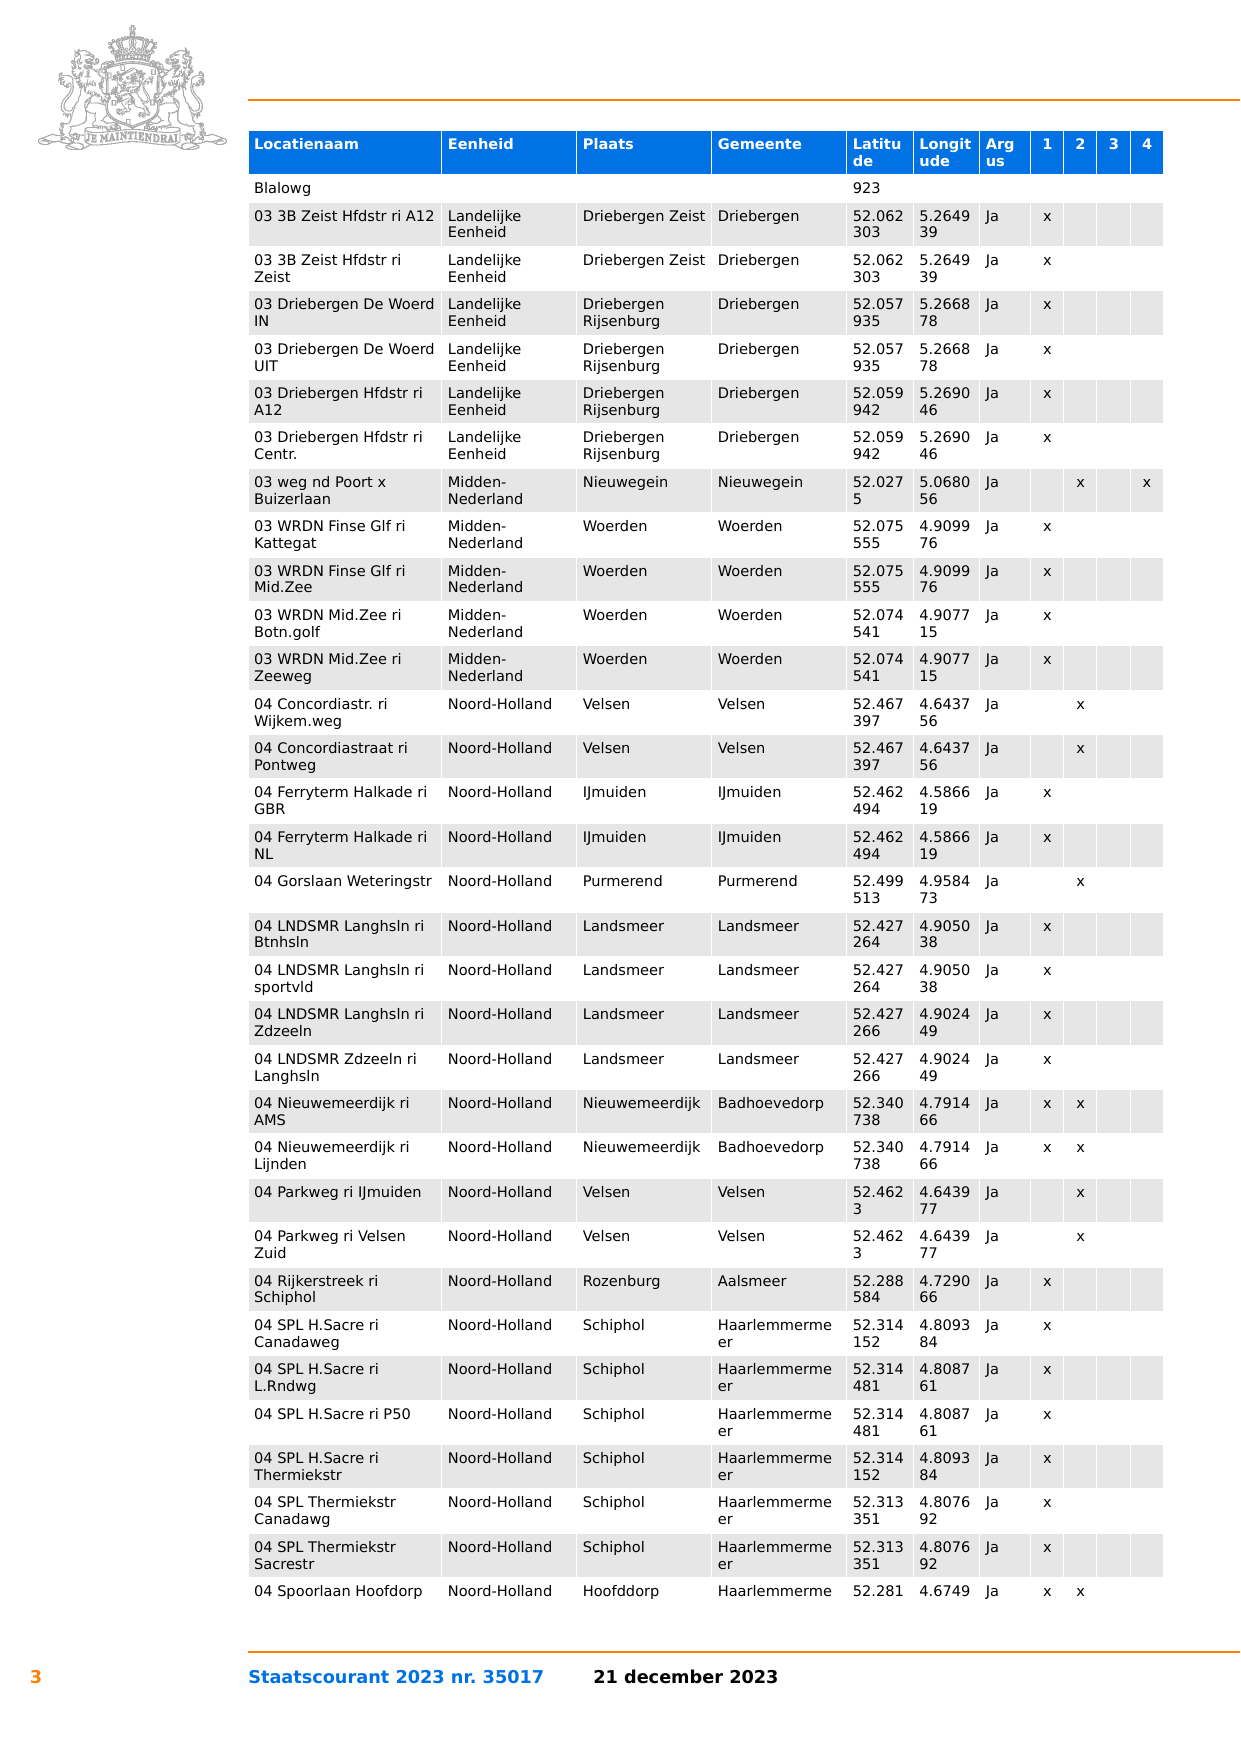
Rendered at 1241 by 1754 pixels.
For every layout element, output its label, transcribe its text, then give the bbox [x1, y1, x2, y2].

table_cell x [1064, 1223, 1096, 1267]
table_cell 52.057935 [847, 291, 913, 335]
table_cell x [1031, 1534, 1063, 1577]
table_cell 04 Parkweg ri IJmuiden [249, 1179, 441, 1222]
table_cell [712, 175, 846, 202]
table_cell Ja [980, 868, 1030, 912]
table_cell Ja [980, 513, 1030, 557]
table_cell x [1031, 336, 1063, 379]
table_cell 52.074541 [847, 646, 913, 690]
table_cell 4.643977 [914, 1223, 979, 1267]
table_cell [1131, 957, 1163, 1000]
table_cell [1064, 1356, 1096, 1400]
table_cell Velsen [577, 735, 711, 778]
table_cell Hoofddorp [577, 1578, 711, 1605]
table_cell [1064, 513, 1096, 557]
table_cell [1064, 203, 1096, 246]
table_cell Ja [980, 646, 1030, 690]
table_cell 03 WRDN Mid.Zee ri Zeeweg [249, 646, 441, 690]
table_cell [1064, 913, 1096, 956]
table_cell 52.427264 [847, 957, 913, 1000]
table_cell [1131, 1223, 1163, 1267]
table_cell Noord-Holland [442, 1179, 576, 1222]
table_cell Ja [980, 1534, 1030, 1577]
table_cell Ja [980, 1135, 1030, 1178]
table_cell x [1064, 1135, 1096, 1178]
table_cell 52.462494 [847, 780, 913, 823]
table_cell x [1031, 1046, 1063, 1089]
table_cell 5.266878 [914, 336, 979, 379]
table_header Locatienaam [249, 131, 441, 174]
table_cell Landelijke Eenheid [442, 247, 576, 290]
table_cell 03 WRDN Finse Glf ri Kattegat [249, 513, 441, 557]
table_cell 4.808761 [914, 1356, 979, 1400]
table_cell 52.4623 [847, 1179, 913, 1222]
table_cell [1097, 957, 1130, 1000]
table_cell [1131, 735, 1163, 778]
table_cell Midden-Nederland [442, 646, 576, 690]
table_cell [1064, 1268, 1096, 1311]
table_cell Landelijke Eenheid [442, 336, 576, 379]
table_cell [1064, 1001, 1096, 1045]
table_cell [1097, 1578, 1130, 1605]
table_cell 03 WRDN Finse Glf ri Mid.Zee [249, 558, 441, 601]
table_cell [1064, 1490, 1096, 1533]
table_cell Haarlemmermeer [712, 1312, 846, 1355]
table_cell 52.062303 [847, 203, 913, 246]
table_cell Aalsmeer [712, 1268, 846, 1311]
table_cell [1031, 735, 1063, 778]
table_cell 4.586619 [914, 824, 979, 867]
table_cell 52.340738 [847, 1135, 913, 1178]
table_cell Driebergen [712, 247, 846, 290]
table_header 1 [1031, 131, 1063, 174]
table_cell Haarlemmerme [712, 1578, 846, 1605]
table_cell Haarlemmermeer [712, 1401, 846, 1444]
table_cell 52.314152 [847, 1312, 913, 1355]
table_cell 04 LNDSMR Langhsln ri Zdzeeln [249, 1001, 441, 1045]
table_cell [1064, 1401, 1096, 1444]
table_cell 04 Rijkerstreek ri Schiphol [249, 1268, 441, 1311]
table_cell [1097, 691, 1130, 734]
table_cell [1131, 203, 1163, 246]
table_cell Purmerend [577, 868, 711, 912]
table_cell Noord-Holland [442, 1356, 576, 1400]
table_cell Ja [980, 1356, 1030, 1400]
table_cell [1097, 913, 1130, 956]
table_cell Ja [980, 1001, 1030, 1045]
table_cell x [1031, 1445, 1063, 1488]
table_cell 52.313351 [847, 1490, 913, 1533]
table_cell Noord-Holland [442, 1401, 576, 1444]
table_cell [1031, 691, 1063, 734]
table_cell [1097, 1356, 1130, 1400]
table_cell Velsen [577, 1179, 711, 1222]
table_cell 52.427266 [847, 1001, 913, 1045]
table_cell Badhoevedorp [712, 1090, 846, 1133]
table_cell x [1031, 1401, 1063, 1444]
table_cell [1031, 1223, 1063, 1267]
table_cell 4.807692 [914, 1534, 979, 1577]
table_cell Midden-Nederland [442, 513, 576, 557]
table_cell x [1064, 868, 1096, 912]
table_cell Ja [980, 1490, 1030, 1533]
table_cell Landelijke Eenheid [442, 203, 576, 246]
table_cell Ja [980, 558, 1030, 601]
table_cell [1097, 175, 1130, 202]
table_cell [1131, 1046, 1163, 1089]
table_cell Ja [980, 691, 1030, 734]
table_cell 923 [847, 175, 913, 202]
table_cell [1131, 336, 1163, 379]
table_cell [1097, 291, 1130, 335]
table_cell [1064, 957, 1096, 1000]
table_cell 04 Concordiastr. ri Wijkem.weg [249, 691, 441, 734]
table_cell Driebergen [712, 336, 846, 379]
table_cell x [1031, 780, 1063, 823]
table_cell Ja [980, 336, 1030, 379]
table_cell Noord-Holland [442, 1046, 576, 1089]
table_cell [1097, 1090, 1130, 1133]
table_cell 52.075555 [847, 513, 913, 557]
table_cell Driebergen [712, 291, 846, 335]
table_cell [1131, 646, 1163, 690]
table_cell 03 Driebergen Hfdstr ri A12 [249, 380, 441, 423]
table_cell x [1031, 1490, 1063, 1533]
table_cell 04 SPL H.Sacre ri P50 [249, 1401, 441, 1444]
table_header Eenheid [442, 131, 576, 174]
table_cell Ja [980, 1401, 1030, 1444]
table_cell 4.909976 [914, 558, 979, 601]
table_cell 04 SPL Thermiekstr Canadawg [249, 1490, 441, 1533]
table_cell Nieuwemeerdijk [577, 1135, 711, 1178]
table_cell 52.075555 [847, 558, 913, 601]
table_cell [1064, 175, 1096, 202]
table_cell [1131, 780, 1163, 823]
table_cell [1064, 291, 1096, 335]
table_cell [1131, 602, 1163, 645]
table_cell [1131, 824, 1163, 867]
table_cell 4.809384 [914, 1445, 979, 1488]
table_cell x [1031, 1356, 1063, 1400]
table_cell [1131, 1001, 1163, 1045]
table_cell Landsmeer [577, 1046, 711, 1089]
table_cell 04 LNDSMR Langhsln ri Btnhsln [249, 913, 441, 956]
table_cell x [1031, 957, 1063, 1000]
table_cell x [1064, 469, 1096, 512]
table_cell [1097, 1312, 1130, 1355]
table_cell [1097, 247, 1130, 290]
table_cell 52.288584 [847, 1268, 913, 1311]
table_cell 5.269046 [914, 380, 979, 423]
table_cell 52.499513 [847, 868, 913, 912]
table_cell 52.281 [847, 1578, 913, 1605]
table_cell Ja [980, 913, 1030, 956]
table_cell [914, 175, 979, 202]
table_cell Ja [980, 1179, 1030, 1222]
table_cell x [1031, 1135, 1063, 1178]
table_cell [1097, 425, 1130, 468]
table_cell x [1031, 646, 1063, 690]
table_cell [1097, 203, 1130, 246]
table_cell 4.907715 [914, 602, 979, 645]
table_cell x [1031, 291, 1063, 335]
table_cell Driebergen Rijsenburg [577, 380, 711, 423]
table_cell Landsmeer [577, 1001, 711, 1045]
table_cell 4.958473 [914, 868, 979, 912]
table_cell IJmuiden [712, 824, 846, 867]
table_cell 52.059942 [847, 425, 913, 468]
table_cell Driebergen [712, 203, 846, 246]
table_cell [1064, 336, 1096, 379]
table_cell x [1131, 469, 1163, 512]
table_cell Ja [980, 824, 1030, 867]
table_cell [1131, 291, 1163, 335]
table_cell Nieuwegein [712, 469, 846, 512]
table_cell x [1064, 735, 1096, 778]
table_cell [1131, 913, 1163, 956]
table_cell [1097, 513, 1130, 557]
table_cell Landelijke Eenheid [442, 291, 576, 335]
table_cell 03 3B Zeist Hfdstr ri Zeist [249, 247, 441, 290]
table_cell 4.905038 [914, 957, 979, 1000]
table_cell 4.586619 [914, 780, 979, 823]
table_cell Blalowg [249, 175, 441, 202]
table_cell Ja [980, 1445, 1030, 1488]
table_cell 04 Parkweg ri Velsen Zuid [249, 1223, 441, 1267]
table_cell 52.467397 [847, 691, 913, 734]
table_cell [1131, 691, 1163, 734]
table_cell [1097, 336, 1130, 379]
table_cell [1131, 380, 1163, 423]
table_cell Landsmeer [577, 957, 711, 1000]
table_cell Landelijke Eenheid [442, 425, 576, 468]
table_cell Noord-Holland [442, 735, 576, 778]
table_cell 04 Concordiastraat ri Pontweg [249, 735, 441, 778]
table_cell Ja [980, 1223, 1030, 1267]
table_cell 52.0275 [847, 469, 913, 512]
table_cell 04 SPL H.Sacre ri Thermiekstr [249, 1445, 441, 1488]
table_cell [1097, 1179, 1130, 1222]
table_cell Schiphol [577, 1356, 711, 1400]
table_cell 4.791466 [914, 1090, 979, 1133]
table_cell Noord-Holland [442, 824, 576, 867]
table_cell Noord-Holland [442, 691, 576, 734]
table_cell [1097, 1223, 1130, 1267]
table_cell Noord-Holland [442, 1223, 576, 1267]
table_cell Noord-Holland [442, 1268, 576, 1311]
table_cell Schiphol [577, 1534, 711, 1577]
table_header Longitude [914, 131, 979, 174]
table_cell Woerden [712, 558, 846, 601]
table_cell x [1031, 1090, 1063, 1133]
table_cell 52.313351 [847, 1534, 913, 1577]
table_cell 52.057935 [847, 336, 913, 379]
table_cell Landelijke Eenheid [442, 380, 576, 423]
table_cell 03 3B Zeist Hfdstr ri A12 [249, 203, 441, 246]
table_cell [1131, 1135, 1163, 1178]
table_cell x [1064, 691, 1096, 734]
table_cell Velsen [712, 691, 846, 734]
table_cell [1064, 602, 1096, 645]
table_cell 04 LNDSMR Langhsln ri sportvld [249, 957, 441, 1000]
table_cell [1064, 780, 1096, 823]
table_cell 52.062303 [847, 247, 913, 290]
table_cell [1097, 380, 1130, 423]
table_cell Landsmeer [712, 913, 846, 956]
picture [38, 25, 227, 150]
table_cell [1064, 558, 1096, 601]
table_cell [1131, 558, 1163, 601]
table_cell 04 Gorslaan Weteringstr [249, 868, 441, 912]
table_cell 04 Ferryterm Halkade ri NL [249, 824, 441, 867]
table_cell Noord-Holland [442, 1135, 576, 1178]
table_header 2 [1064, 131, 1096, 174]
table_cell [1064, 1046, 1096, 1089]
table_cell 52.467397 [847, 735, 913, 778]
table_cell Ja [980, 469, 1030, 512]
table_cell Woerden [712, 646, 846, 690]
table_cell 4.643756 [914, 735, 979, 778]
table_cell Velsen [577, 1223, 711, 1267]
table_cell 04 SPL H.Sacre ri Canadaweg [249, 1312, 441, 1355]
table_cell [1064, 380, 1096, 423]
table_header 3 [1097, 131, 1130, 174]
table_cell Driebergen [712, 425, 846, 468]
table_cell 52.314481 [847, 1356, 913, 1400]
table_cell 04 SPL H.Sacre ri L.Rndwg [249, 1356, 441, 1400]
table_cell x [1031, 203, 1063, 246]
table_cell Velsen [577, 691, 711, 734]
table_cell Noord-Holland [442, 1534, 576, 1577]
table_cell Ja [980, 1578, 1030, 1605]
table_cell Driebergen Zeist [577, 247, 711, 290]
table_cell Nieuwemeerdijk [577, 1090, 711, 1133]
table_cell Midden-Nederland [442, 602, 576, 645]
table_cell Purmerend [712, 868, 846, 912]
table_cell [1131, 1312, 1163, 1355]
table_header Argus [980, 131, 1030, 174]
table_cell [1097, 780, 1130, 823]
table_cell [1097, 824, 1130, 867]
table_cell Ja [980, 957, 1030, 1000]
table_cell [442, 175, 576, 202]
table_cell Ja [980, 735, 1030, 778]
table_cell Noord-Holland [442, 1001, 576, 1045]
table_cell 04 LNDSMR Zdzeeln ri Langhsln [249, 1046, 441, 1089]
table_cell x [1031, 1001, 1063, 1045]
table_cell 03 Driebergen De Woerd IN [249, 291, 441, 335]
table_cell Noord-Holland [442, 780, 576, 823]
table_cell 5.264939 [914, 247, 979, 290]
table_cell Landsmeer [712, 1001, 846, 1045]
table_cell Haarlemmermeer [712, 1534, 846, 1577]
table_cell [1131, 247, 1163, 290]
table_cell x [1031, 558, 1063, 601]
table_cell 52.314152 [847, 1445, 913, 1488]
table_cell [1131, 1179, 1163, 1222]
table_cell 4.808761 [914, 1401, 979, 1444]
table_cell x [1064, 1578, 1096, 1605]
table_cell 04 Ferryterm Halkade ri GBR [249, 780, 441, 823]
table_cell 5.266878 [914, 291, 979, 335]
table_cell 03 Driebergen De Woerd UIT [249, 336, 441, 379]
table_cell x [1031, 1312, 1063, 1355]
table_cell Driebergen Rijsenburg [577, 425, 711, 468]
table_cell 52.427264 [847, 913, 913, 956]
table_cell 4.807692 [914, 1490, 979, 1533]
table_cell [1097, 1445, 1130, 1488]
table_cell [1097, 1135, 1130, 1178]
table_cell x [1031, 913, 1063, 956]
table_cell 52.462494 [847, 824, 913, 867]
table_cell [1097, 1001, 1130, 1045]
table_cell 4.643756 [914, 691, 979, 734]
table_cell Woerden [577, 513, 711, 557]
table_cell x [1031, 1578, 1063, 1605]
table_cell [1131, 1401, 1163, 1444]
table_cell [1097, 1268, 1130, 1311]
table_cell [1031, 469, 1063, 512]
table_cell [1131, 1490, 1163, 1533]
table_cell [1131, 868, 1163, 912]
table_cell Noord-Holland [442, 1312, 576, 1355]
table_cell [1064, 247, 1096, 290]
table_cell 4.905038 [914, 913, 979, 956]
table_cell [1097, 735, 1130, 778]
table_cell [1131, 1534, 1163, 1577]
table_cell [1064, 425, 1096, 468]
table_cell [1131, 1268, 1163, 1311]
table_cell Midden-Nederland [442, 469, 576, 512]
table_cell Ja [980, 1090, 1030, 1133]
table_cell [1131, 1578, 1163, 1605]
table_cell [1097, 558, 1130, 601]
table_cell x [1064, 1090, 1096, 1133]
table_cell Schiphol [577, 1401, 711, 1444]
table_cell 5.264939 [914, 203, 979, 246]
table_cell [1097, 1401, 1130, 1444]
table_cell Ja [980, 1046, 1030, 1089]
table_cell x [1064, 1179, 1096, 1222]
table_cell Driebergen Rijsenburg [577, 336, 711, 379]
table_cell Ja [980, 380, 1030, 423]
table_cell Driebergen [712, 380, 846, 423]
table_cell [980, 175, 1030, 202]
table_cell Midden-Nederland [442, 558, 576, 601]
table_cell Ja [980, 1268, 1030, 1311]
table_cell [1097, 646, 1130, 690]
table_cell 4.6749 [914, 1578, 979, 1605]
table_cell [1131, 513, 1163, 557]
table_cell Rozenburg [577, 1268, 711, 1311]
table_header Gemeente [712, 131, 846, 174]
table_cell 4.909976 [914, 513, 979, 557]
table_cell Woerden [577, 558, 711, 601]
table_cell 52.4623 [847, 1223, 913, 1267]
table_cell Haarlemmermeer [712, 1356, 846, 1400]
table_cell [1131, 425, 1163, 468]
table_cell Velsen [712, 735, 846, 778]
table_cell Nieuwegein [577, 469, 711, 512]
table_cell Ja [980, 247, 1030, 290]
table_cell 4.809384 [914, 1312, 979, 1355]
table_cell 5.269046 [914, 425, 979, 468]
table_cell [1064, 646, 1096, 690]
table_cell [1031, 175, 1063, 202]
table_cell Landsmeer [712, 957, 846, 1000]
table_cell Noord-Holland [442, 1578, 576, 1605]
table_cell x [1031, 425, 1063, 468]
table_cell Noord-Holland [442, 913, 576, 956]
table_cell Driebergen Zeist [577, 203, 711, 246]
table_cell [1131, 1090, 1163, 1133]
table_cell 4.729066 [914, 1268, 979, 1311]
table_cell [1097, 868, 1130, 912]
table_cell [1031, 868, 1063, 912]
table_header Plaats [577, 131, 711, 174]
table_cell Haarlemmermeer [712, 1445, 846, 1488]
table_cell x [1031, 380, 1063, 423]
table_cell Schiphol [577, 1445, 711, 1488]
table_cell 04 SPL Thermiekstr Sacrestr [249, 1534, 441, 1577]
table_cell 52.340738 [847, 1090, 913, 1133]
table_cell Schiphol [577, 1312, 711, 1355]
table_cell 5.068056 [914, 469, 979, 512]
table_cell Woerden [577, 602, 711, 645]
table_cell Ja [980, 203, 1030, 246]
table_cell 03 WRDN Mid.Zee ri Botn.golf [249, 602, 441, 645]
table_cell [1097, 602, 1130, 645]
table_cell 4.791466 [914, 1135, 979, 1178]
table_cell Noord-Holland [442, 1090, 576, 1133]
table_cell 4.902449 [914, 1001, 979, 1045]
table_cell 4.643977 [914, 1179, 979, 1222]
table_cell Noord-Holland [442, 957, 576, 1000]
table_cell Ja [980, 425, 1030, 468]
table_cell 04 Spoorlaan Hoofdorp [249, 1578, 441, 1605]
table_cell IJmuiden [577, 780, 711, 823]
table_cell Noord-Holland [442, 868, 576, 912]
table_cell 52.314481 [847, 1401, 913, 1444]
table_cell IJmuiden [577, 824, 711, 867]
table_cell Noord-Holland [442, 1445, 576, 1488]
table_cell [1064, 1534, 1096, 1577]
table_cell [1097, 469, 1130, 512]
table_cell Ja [980, 602, 1030, 645]
table_cell [1131, 1356, 1163, 1400]
table_cell [1131, 1445, 1163, 1488]
table_cell 03 weg nd Poort x Buizerlaan [249, 469, 441, 512]
table_cell Velsen [712, 1223, 846, 1267]
table_cell 4.907715 [914, 646, 979, 690]
table_cell Noord-Holland [442, 1490, 576, 1533]
table_cell Woerden [712, 602, 846, 645]
table_cell [1031, 1179, 1063, 1222]
table_cell 03 Driebergen Hfdstr ri Centr. [249, 425, 441, 468]
table_cell Badhoevedorp [712, 1135, 846, 1178]
table_cell 52.074541 [847, 602, 913, 645]
table_cell Ja [980, 780, 1030, 823]
table_cell 52.427266 [847, 1046, 913, 1089]
table_cell x [1031, 247, 1063, 290]
table_cell x [1031, 824, 1063, 867]
table_header Latitude [847, 131, 913, 174]
table_cell [1064, 824, 1096, 867]
table_cell x [1031, 1268, 1063, 1311]
table_cell 4.902449 [914, 1046, 979, 1089]
table_cell [1064, 1445, 1096, 1488]
table_cell Schiphol [577, 1490, 711, 1533]
table_cell 04 Nieuwemeerdijk ri AMS [249, 1090, 441, 1133]
table_cell IJmuiden [712, 780, 846, 823]
table_cell 04 Nieuwemeerdijk ri Lijnden [249, 1135, 441, 1178]
table_cell [1131, 175, 1163, 202]
table_cell Ja [980, 1312, 1030, 1355]
table_cell Velsen [712, 1179, 846, 1222]
table_cell Woerden [577, 646, 711, 690]
table_header 4 [1131, 131, 1163, 174]
table_cell x [1031, 602, 1063, 645]
table_cell Driebergen Rijsenburg [577, 291, 711, 335]
table_cell Haarlemmermeer [712, 1490, 846, 1533]
table_cell Woerden [712, 513, 846, 557]
table_cell [577, 175, 711, 202]
table_cell Landsmeer [577, 913, 711, 956]
table_cell Ja [980, 291, 1030, 335]
table_cell [1097, 1534, 1130, 1577]
table_cell [1097, 1046, 1130, 1089]
table_cell 52.059942 [847, 380, 913, 423]
table_cell [1064, 1312, 1096, 1355]
table_cell x [1031, 513, 1063, 557]
table_cell Landsmeer [712, 1046, 846, 1089]
table_cell [1097, 1490, 1130, 1533]
